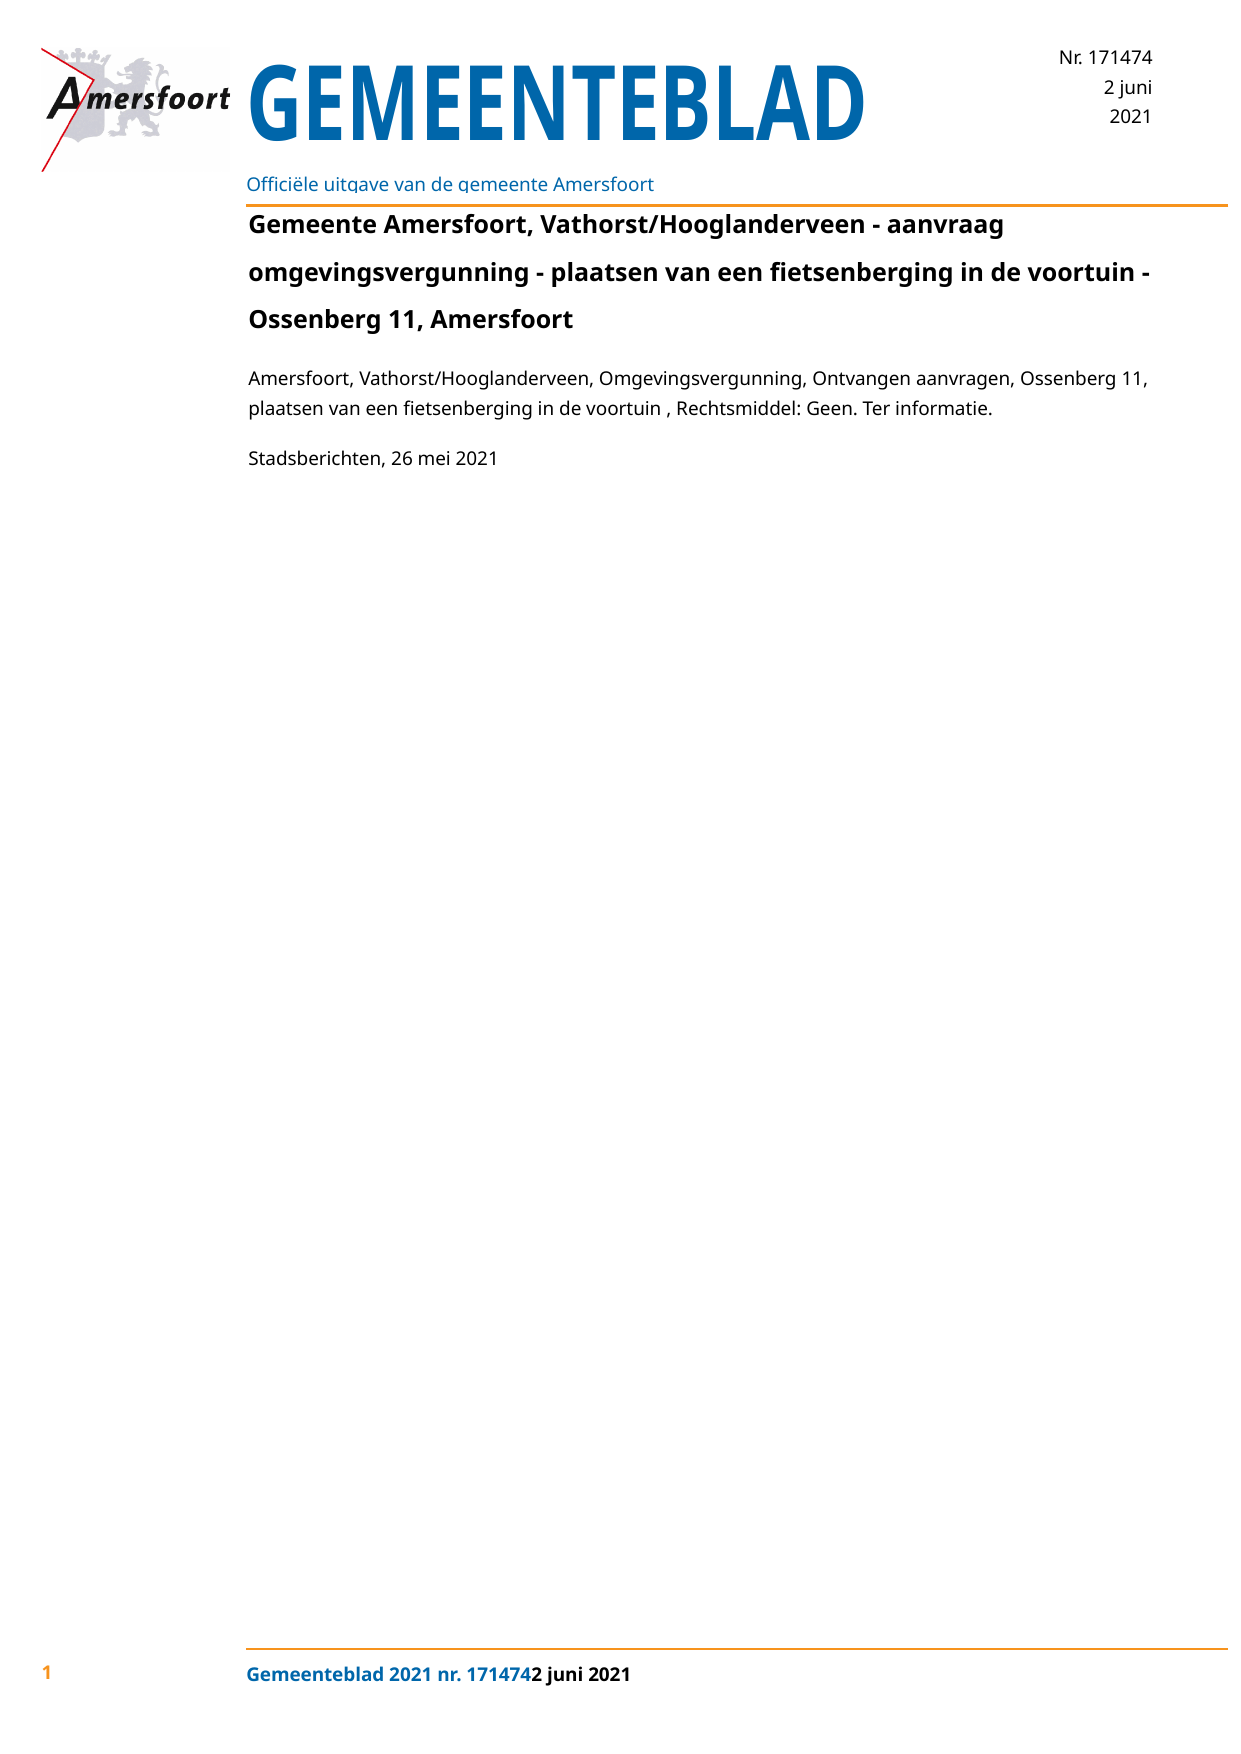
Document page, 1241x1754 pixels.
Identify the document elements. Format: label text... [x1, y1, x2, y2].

text Amersfoort, Vathorst/Hooglanderveen, Omgevingsvergunning, Ontvangen aanvragen, Ossenberg 11, plaatsen van een fietsenberging in de voortuin , Rechtsmiddel: Geen. Ter informatie. [248, 366, 1152, 421]
text Gemeente Amersfoort, Vathorst/Hooglanderveen - aanvraag omgevingsvergunning - plaatsen van een fietsenberging in de voortuin - Ossenberg 11, Amersfoort [248, 207, 1152, 336]
picture [41, 47, 231, 172]
text Stadsberichten, 26 mei 2021 [248, 446, 1152, 471]
